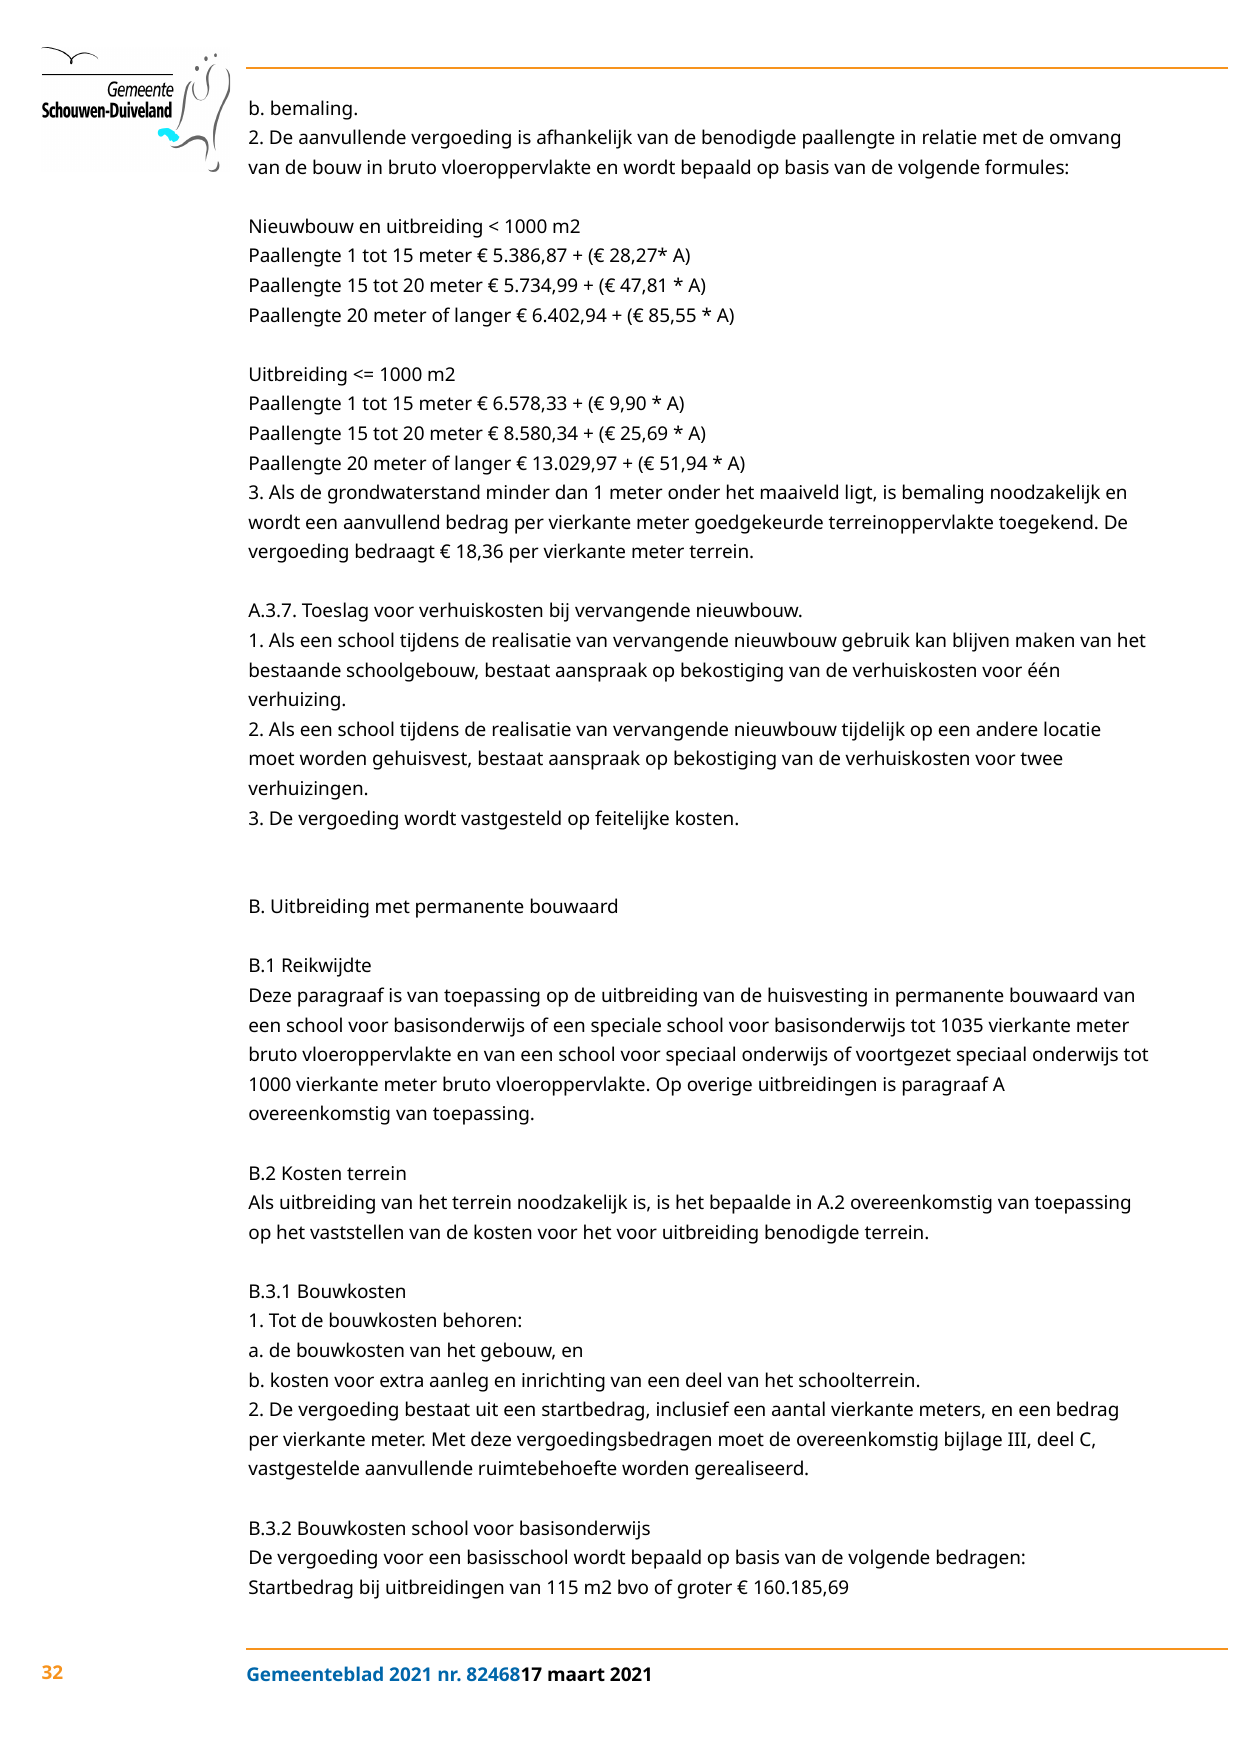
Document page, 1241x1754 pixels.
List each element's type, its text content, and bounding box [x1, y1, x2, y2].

text De vergoeding voor een basisschool wordt bepaald op basis van de volgende bedragen: [248, 1544, 1152, 1570]
text Paallengte 20 meter of langer € 6.402,94 + (€ 85,55 * A) [248, 302, 1152, 328]
text Deze paragraaf is van toepassing op de uitbreiding van de huisvesting in permanente bouwaard van een school voor basisonderwijs of een speciale school voor basisonderwijs tot 1035 vierkante meter bruto vloeroppervlakte en van een school voor speciaal onderwijs of voortgezet speciaal onderwijs tot 1000 vierkante meter bruto vloeroppervlakte. Op overige uitbreidingen is paragraaf A overeenkomstig van toepassing. [248, 982, 1152, 1126]
picture [41, 47, 231, 172]
text a. de bouwkosten van het gebouw, en [248, 1337, 1152, 1363]
text 2. De vergoeding bestaat uit een startbedrag, inclusief een aantal vierkante meters, en een bedrag per vierkante meter. Met deze vergoedingsbedragen moet de overeenkomstig bijlage III, deel C, vastgestelde aanvullende ruimtebehoefte worden gerealiseerd. [248, 1396, 1152, 1481]
text Paallengte 1 tot 15 meter € 6.578,33 + (€ 9,90 * A) [248, 391, 1152, 416]
text 1. Als een school tijdens de realisatie van vervangende nieuwbouw gebruik kan blijven maken van het bestaande schoolgebouw, bestaat aanspraak op bekostiging van de verhuiskosten voor één verhuizing. [248, 627, 1152, 712]
text B. Uitbreiding met permanente bouwaard [248, 893, 1152, 919]
text Paallengte 15 tot 20 meter € 8.580,34 + (€ 25,69 * A) [248, 420, 1152, 446]
text B.2 Kosten terrein [248, 1160, 1152, 1186]
text 2. De aanvullende vergoeding is afhankelijk van de benodigde paallengte in relatie met de omvang van de bouw in bruto vloeroppervlakte en wordt bepaald op basis van de volgende formules: [248, 124, 1152, 180]
text Paallengte 20 meter of langer € 13.029,97 + (€ 51,94 * A) [248, 450, 1152, 476]
text Paallengte 1 tot 15 meter € 5.386,87 + (€ 28,27* A) [248, 243, 1152, 268]
text B.3.2 Bouwkosten school voor basisonderwijs [248, 1515, 1152, 1541]
text B.1 Reikwijdte [248, 953, 1152, 978]
text Paallengte 15 tot 20 meter € 5.734,99 + (€ 47,81 * A) [248, 272, 1152, 298]
text b. bemaling. [248, 95, 1152, 121]
text Als uitbreiding van het terrein noodzakelijk is, is het bepaalde in A.2 overeenkomstig van toepassing op het vaststellen van de kosten voor het voor uitbreiding benodigde terrein. [248, 1189, 1152, 1245]
text Nieuwbouw en uitbreiding < 1000 m2 [248, 213, 1152, 239]
text A.3.7. Toeslag voor verhuiskosten bij vervangende nieuwbouw. [248, 598, 1152, 623]
text Startbedrag bij uitbreidingen van 115 m2 bvo of groter € 160.185,69 [248, 1574, 1152, 1600]
text b. kosten voor extra aanleg en inrichting van een deel van het schoolterrein. [248, 1367, 1152, 1393]
text Uitbreiding <= 1000 m2 [248, 361, 1152, 387]
text B.3.1 Bouwkosten [248, 1278, 1152, 1304]
text 1. Tot de bouwkosten behoren: [248, 1308, 1152, 1333]
text 3. De vergoeding wordt vastgesteld op feitelijke kosten. [248, 805, 1152, 831]
text 2. Als een school tijdens de realisatie van vervangende nieuwbouw tijdelijk op een andere locatie moet worden gehuisvest, bestaat aanspraak op bekostiging van de verhuiskosten voor twee verhuizingen. [248, 716, 1152, 801]
text 3. Als de grondwaterstand minder dan 1 meter onder het maaiveld ligt, is bemaling noodzakelijk en wordt een aanvullend bedrag per vierkante meter goedgekeurde terreinoppervlakte toegekend. De vergoeding bedraagt € 18,36 per vierkante meter terrein. [248, 479, 1152, 564]
